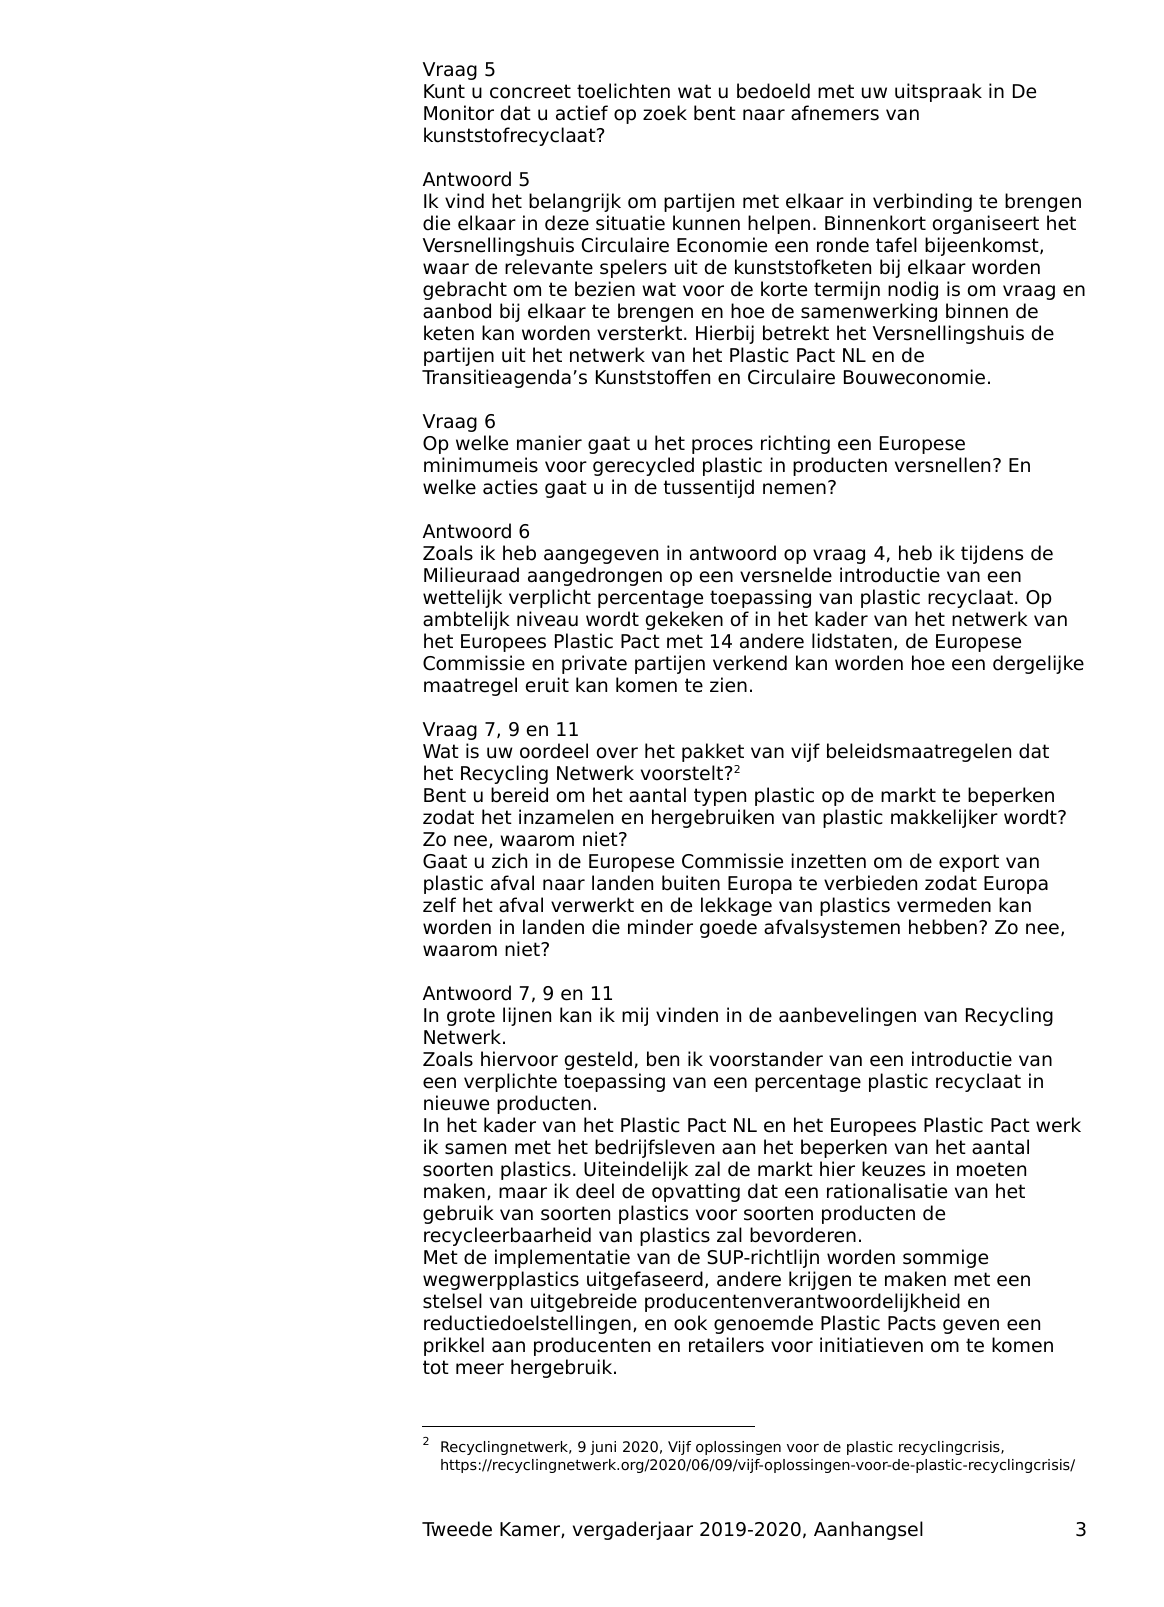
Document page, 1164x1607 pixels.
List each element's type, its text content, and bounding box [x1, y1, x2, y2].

text Kunt u concreet toelichten wat u bedoeld met uw uitspraak in De Monitor dat u actief op zoek bent naar afnemers van kunststofrecyclaat? [422, 81, 1087, 147]
text Antwoord 5 [422, 169, 1087, 191]
text Bent u bereid om het aantal typen plastic op de markt te beperken zodat het inzamelen en hergebruiken van plastic makkelijker wordt? Zo nee, waarom niet? [422, 785, 1087, 851]
text Vraag 7, 9 en 11 [422, 719, 1087, 741]
text Antwoord 7, 9 en 11 [422, 983, 1087, 1005]
text Met de implementatie van de SUP-richtlijn worden sommige wegwerpplastics uitgefaseerd, andere krijgen te maken met een stelsel van uitgebreide producentenverantwoordelijkheid en reductiedoelstellingen, en ook genoemde Plastic Pacts geven een prikkel aan producenten en retailers voor initiatieven om te komen tot meer hergebruik. [422, 1247, 1087, 1379]
text In het kader van het Plastic Pact NL en het Europees Plastic Pact werk ik samen met het bedrijfsleven aan het beperken van het aantal soorten plastics. Uiteindelijk zal de markt hier keuzes in moeten maken, maar ik deel de opvatting dat een rationalisatie van het gebruik van soorten plastics voor soorten producten de recycleerbaarheid van plastics zal bevorderen. [422, 1115, 1087, 1247]
text Zoals ik heb aangegeven in antwoord op vraag 4, heb ik tijdens de Milieuraad aangedrongen op een versnelde introductie van een wettelijk verplicht percentage toepassing van plastic recyclaat. Op ambtelijk niveau wordt gekeken of in het kader van het netwerk van het Europees Plastic Pact met 14 andere lidstaten, de Europese Commissie en private partijen verkend kan worden hoe een dergelijke maatregel eruit kan komen te zien. [422, 543, 1087, 697]
text In grote lijnen kan ik mij vinden in de aanbevelingen van Recycling Netwerk. [422, 1005, 1087, 1049]
text Recyclingnetwerk, 9 juni 2020, Vijf oplossingen voor de plastic recyclingcrisis, https://recyclingnetwerk.org/2020/06/09/vijf-oplossingen-voor-de-plastic-recyclingcrisis/ [422, 1435, 1087, 1474]
text Gaat u zich in de Europese Commissie inzetten om de export van plastic afval naar landen buiten Europa te verbieden zodat Europa zelf het afval verwerkt en de lekkage van plastics vermeden kan worden in landen die minder goede afvalsystemen hebben? Zo nee, waarom niet? [422, 851, 1087, 961]
text Ik vind het belangrijk om partijen met elkaar in verbinding te brengen die elkaar in deze situatie kunnen helpen. Binnenkort organiseert het Versnellingshuis Circulaire Economie een ronde tafel bijeenkomst, waar de relevante spelers uit de kunststofketen bij elkaar worden gebracht om te bezien wat voor de korte termijn nodig is om vraag en aanbod bij elkaar te brengen en hoe de samenwerking binnen de keten kan worden versterkt. Hierbij betrekt het Versnellingshuis de partijen uit het netwerk van het Plastic Pact NL en de Transitieagenda’s Kunststoffen en Circulaire Bouweconomie. [422, 191, 1087, 389]
text Wat is uw oordeel over het pakket van vijf beleidsmaatregelen dat het Recycling Netwerk voorstelt? [422, 741, 1087, 785]
text Op welke manier gaat u het proces richting een Europese minimumeis voor gerecycled plastic in producten versnellen? En welke acties gaat u in de tussentijd nemen? [422, 433, 1087, 499]
text Vraag 6 [422, 411, 1087, 433]
text Zoals hiervoor gesteld, ben ik voorstander van een introductie van een verplichte toepassing van een percentage plastic recyclaat in nieuwe producten. [422, 1049, 1087, 1115]
text Antwoord 6 [422, 521, 1087, 543]
text Vraag 5 [422, 59, 1087, 81]
